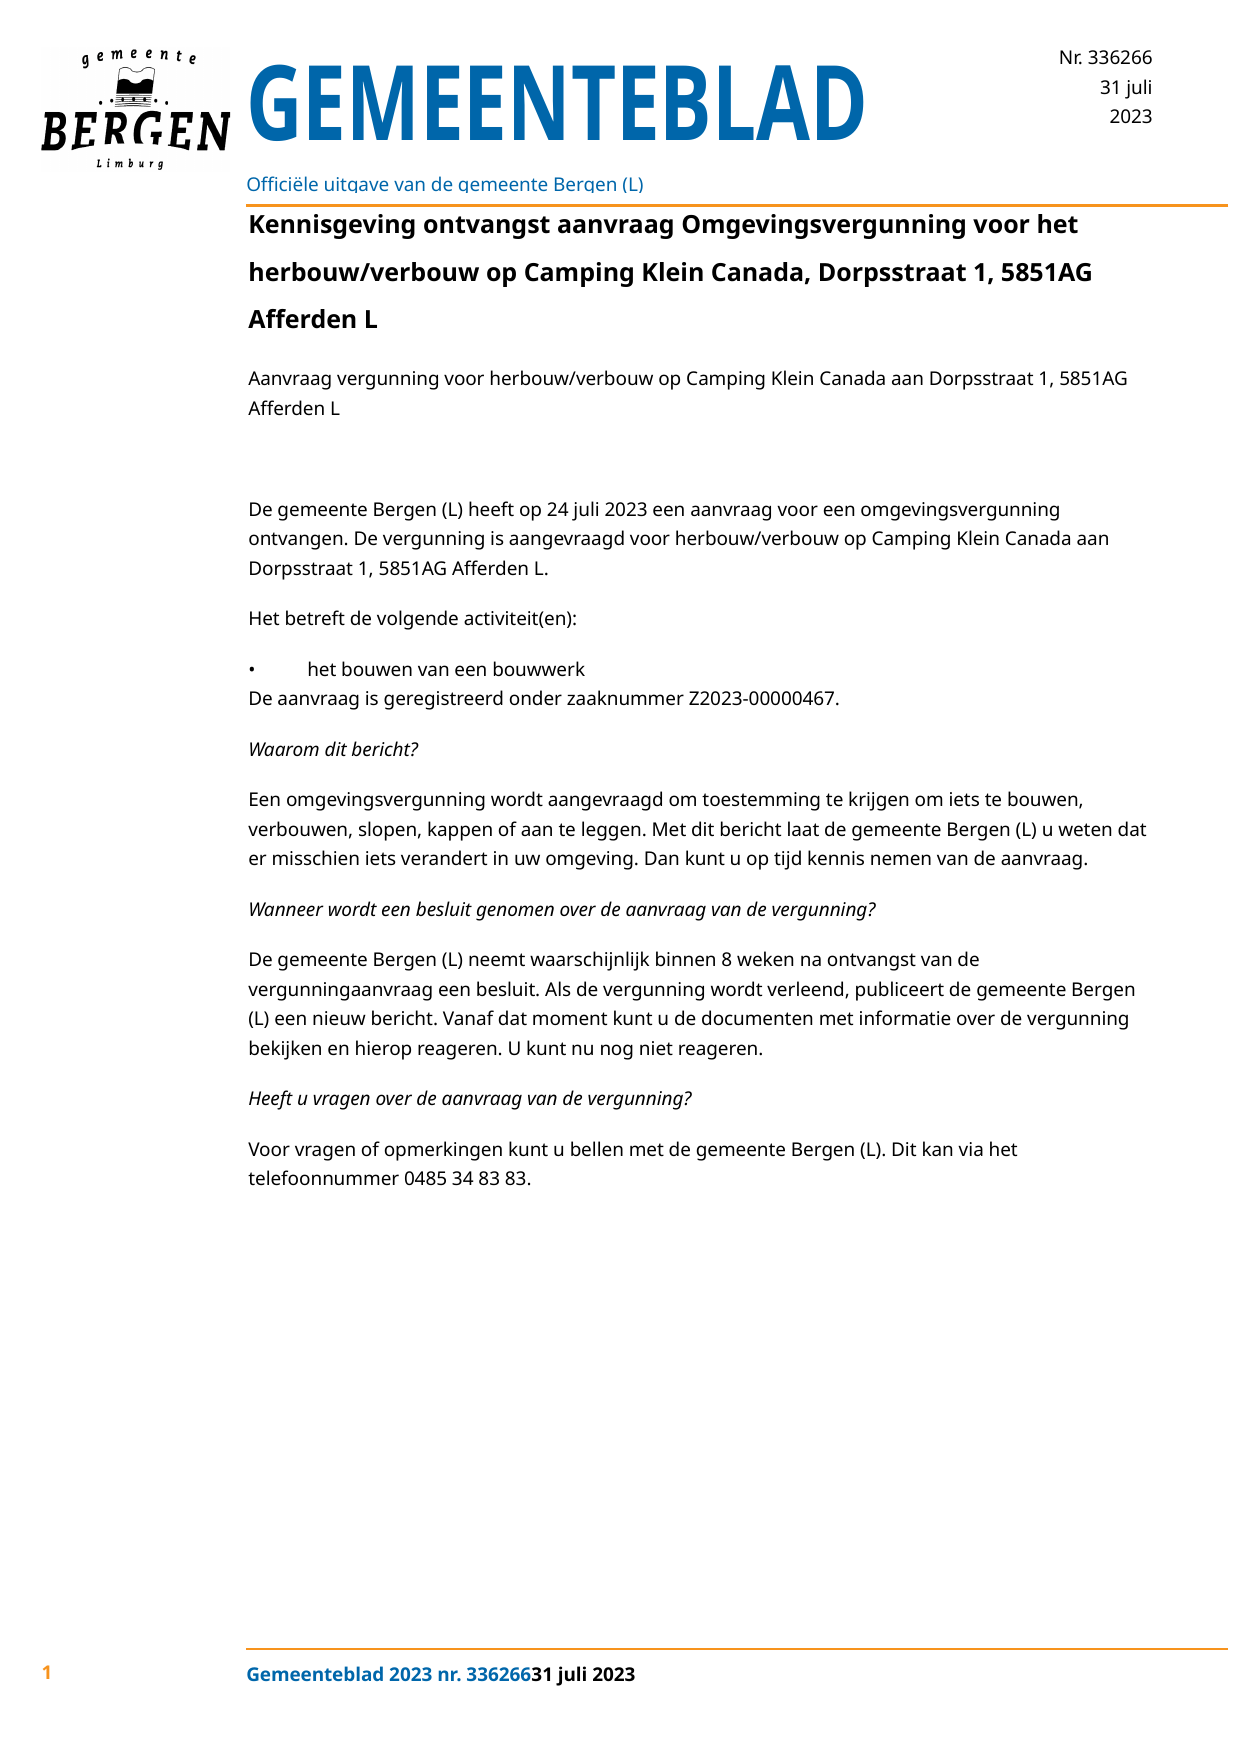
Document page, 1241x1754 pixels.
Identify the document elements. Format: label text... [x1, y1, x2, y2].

text Waarom dit bericht? [248, 736, 1152, 762]
text Voor vragen of opmerkingen kunt u bellen met de gemeente Bergen (L). Dit kan via het telefoonnummer 0485 34 83 83. [248, 1136, 1152, 1191]
text Heeft u vragen over de aanvraag van de vergunning? [248, 1086, 1152, 1111]
text Wanneer wordt een besluit genomen over de aanvraag van de vergunning? [248, 896, 1152, 922]
text Het betreft de volgende activiteit(en): [248, 606, 1152, 631]
picture [41, 47, 231, 172]
text De aanvraag is geregistreerd onder zaaknummer Z2023-00000467. [248, 686, 1152, 711]
text De gemeente Bergen (L) heeft op 24 juli 2023 een aanvraag voor een omgevingsvergunning ontvangen. De vergunning is aangevraagd voor herbouw/verbouw op Camping Klein Canada aan Dorpsstraat 1, 5851AG Afferden L. [248, 496, 1152, 581]
list het bouwen van een bouwwerk [248, 656, 1152, 682]
text Kennisgeving ontvangst aanvraag Omgevingsvergunning voor het herbouw/verbouw op Camping Klein Canada, Dorpsstraat 1, 5851AG Afferden L [248, 207, 1152, 336]
text De gemeente Bergen (L) neemt waarschijnlijk binnen 8 weken na ontvangst van de vergunningaanvraag een besluit. Als de vergunning wordt verleend, publiceert de gemeente Bergen (L) een nieuw bericht. Vanaf dat moment kunt u de documenten met informatie over de vergunning bekijken en hierop reageren. U kunt nu nog niet reageren. [248, 946, 1152, 1061]
text Een omgevingsvergunning wordt aangevraagd om toestemming te krijgen om iets te bouwen, verbouwen, slopen, kappen of aan te leggen. Met dit bericht laat de gemeente Bergen (L) u weten dat er misschien iets verandert in uw omgeving. Dan kunt u op tijd kennis nemen van de aanvraag. [248, 786, 1152, 871]
text Aanvraag vergunning voor herbouw/verbouw op Camping Klein Canada aan Dorpsstraat 1, 5851AG Afferden L [248, 366, 1152, 421]
